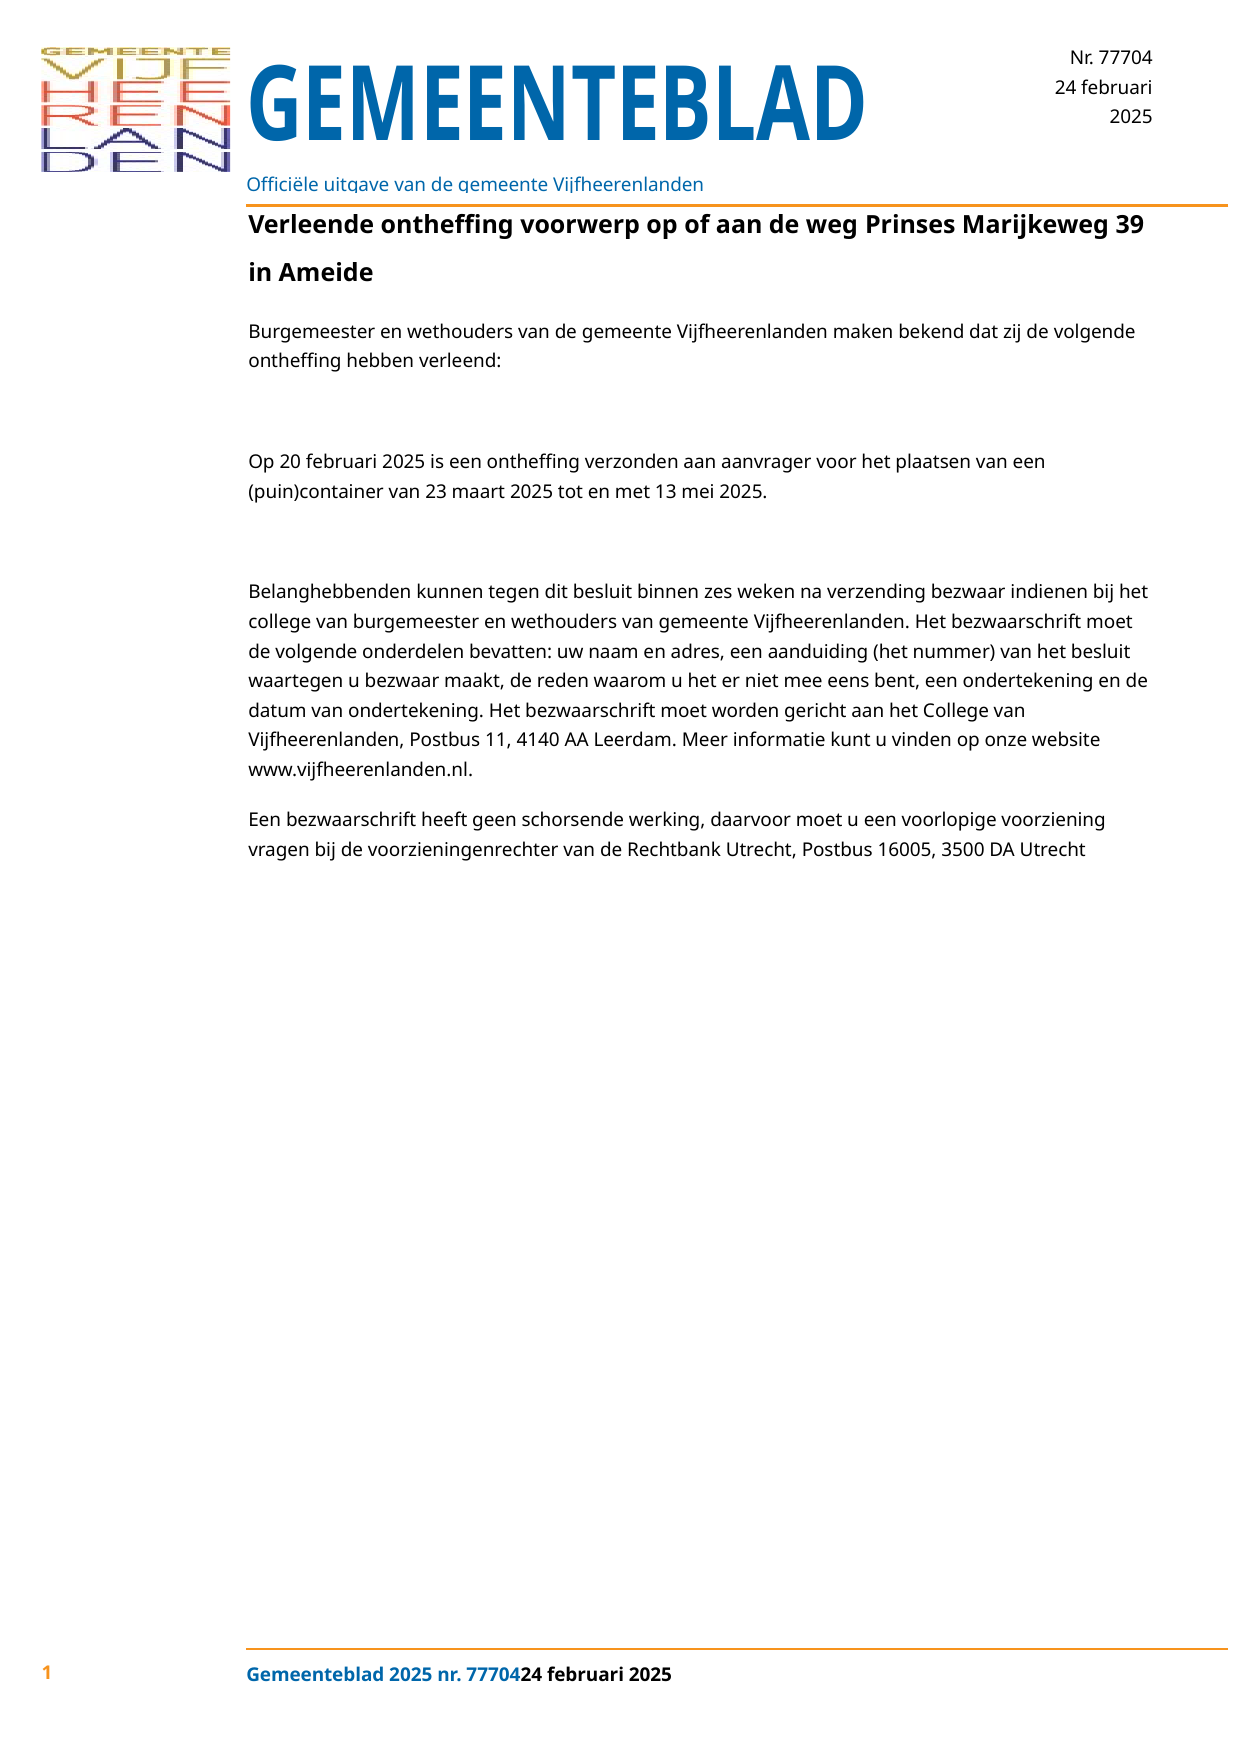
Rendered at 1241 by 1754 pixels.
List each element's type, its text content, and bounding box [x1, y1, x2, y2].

text Een bezwaarschrift heeft geen schorsende werking, daarvoor moet u een voorlopige voorziening vragen bij de voorzieningenrechter van de Rechtbank Utrecht, Postbus 16005, 3500 DA Utrecht [248, 807, 1152, 862]
text Op 20 februari 2025 is een ontheffing verzonden aan aanvrager voor het plaatsen van een (puin)container van 23 maart 2025 tot en met 13 mei 2025. [248, 448, 1152, 504]
text Verleende ontheffing voorwerp op of aan de weg Prinses Marijkeweg 39 in Ameide [248, 207, 1152, 288]
picture [41, 47, 231, 172]
text Belanghebbenden kunnen tegen dit besluit binnen zes weken na verzending bezwaar indienen bij het college van burgemeester en wethouders van gemeente Vijfheerenlanden. Het bezwaarschrift moet de volgende onderdelen bevatten: uw naam en adres, een aanduiding (het nummer) van het besluit waartegen u bezwaar maakt, de reden waarom u het er niet mee eens bent, een ondertekening en de datum van ondertekening. Het bezwaarschrift moet worden gericht aan het College van Vijfheerenlanden, Postbus 11, 4140 AA Leerdam. Meer informatie kunt u vinden op onze website www.vijfheerenlanden.nl. [248, 579, 1152, 782]
text Burgemeester en wethouders van de gemeente Vijfheerenlanden maken bekend dat zij de volgende ontheffing hebben verleend: [248, 318, 1152, 373]
